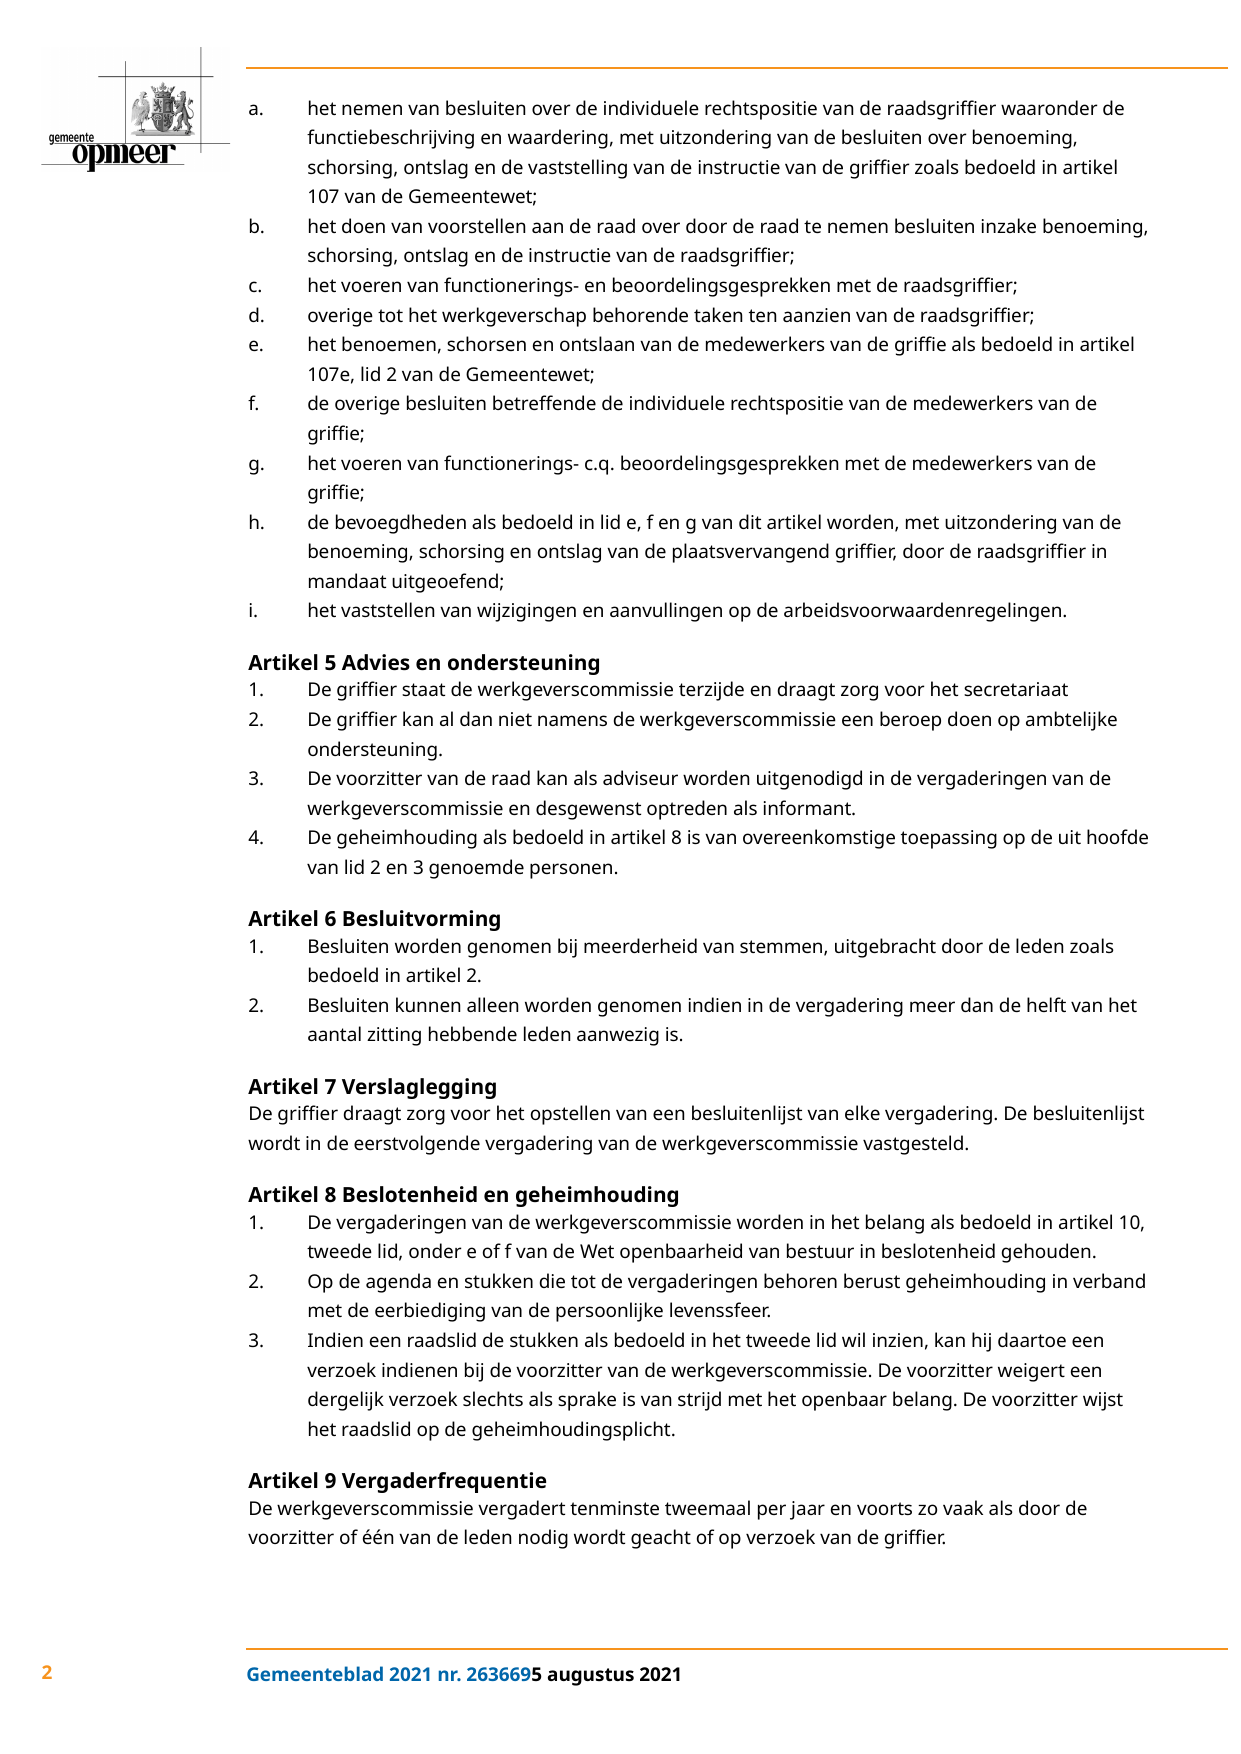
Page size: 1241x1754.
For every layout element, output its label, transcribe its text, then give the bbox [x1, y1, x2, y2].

text De werkgeverscommissie vergadert tenminste tweemaal per jaar en voorts zo vaak als door de [248, 1495, 1152, 1521]
list het vaststellen van wijzigingen en aanvullingen op de arbeidsvoorwaardenregelingen. [248, 598, 1152, 623]
picture [41, 47, 231, 172]
text De griffier draagt zorg voor het opstellen van een besluitenlijst van elke vergadering. De besluitenlijst wordt in de eerstvolgende vergadering van de werkgeverscommissie vastgesteld. [248, 1101, 1152, 1156]
list het voeren van functionerings- c.q. beoordelingsgesprekken met de medewerkers van de griffie; [248, 450, 1152, 505]
list De geheimhouding als bedoeld in artikel 8 is van overeenkomstige toepassing op de uit hoofde van lid 2 en 3 genoemde personen. [248, 824, 1152, 880]
list het doen van voorstellen aan de raad over door de raad te nemen besluiten inzake benoeming, schorsing, ontslag en de instructie van de raadsgriffier; [248, 213, 1152, 268]
list het voeren van functionerings- en beoordelingsgesprekken met de raadsgriffier; [248, 272, 1152, 298]
list Op de agenda en stukken die tot de vergaderingen behoren berust geheimhouding in verband met de eerbiediging van de persoonlijke levenssfeer. [248, 1268, 1152, 1323]
text Artikel 9 Vergaderfrequentie [248, 1466, 1152, 1495]
text Artikel 7 Verslaglegging [248, 1072, 1152, 1101]
list het nemen van besluiten over de individuele rechtspositie van de raadsgriffier waaronder de functiebeschrijving en waardering, met uitzondering van de besluiten over benoeming, schorsing, ontslag en de vaststelling van de instructie van de griffier zoals bedoeld in artikel 107 van de Gemeentewet; [248, 95, 1152, 209]
list De griffier kan al dan niet namens de werkgeverscommissie een beroep doen op ambtelijke ondersteuning. [248, 706, 1152, 761]
list De voorzitter van de raad kan als adviseur worden uitgenodigd in de vergaderingen van de werkgeverscommissie en desgewenst optreden als informant. [248, 765, 1152, 821]
list Besluiten kunnen alleen worden genomen indien in de vergadering meer dan de helft van het aantal zitting hebbende leden aanwezig is. [248, 992, 1152, 1047]
list de bevoegdheden als bedoeld in lid e, f en g van dit artikel worden, met uitzondering van de benoeming, schorsing en ontslag van de plaatsvervangend griffier, door de raadsgriffier in mandaat uitgeoefend; [248, 509, 1152, 594]
text Artikel 6 Besluitvorming [248, 904, 1152, 933]
list het benoemen, schorsen en ontslaan van de medewerkers van de griffie als bedoeld in artikel 107e, lid 2 van de Gemeentewet; [248, 331, 1152, 387]
text Artikel 8 Beslotenheid en geheimhouding [248, 1181, 1152, 1209]
list Besluiten worden genomen bij meerderheid van stemmen, uitgebracht door de leden zoals bedoeld in artikel 2. [248, 933, 1152, 988]
list De vergaderingen van de werkgeverscommissie worden in het belang als bedoeld in artikel 10, tweede lid, onder e of f van de Wet openbaarheid van bestuur in beslotenheid gehouden. [248, 1209, 1152, 1264]
text voorzitter of één van de leden nodig wordt geacht of op verzoek van de griffier. [248, 1524, 1152, 1550]
list overige tot het werkgeverschap behorende taken ten aanzien van de raadsgriffier; [248, 302, 1152, 328]
text Artikel 5 Advies en ondersteuning [248, 648, 1152, 677]
list de overige besluiten betreffende de individuele rechtspositie van de medewerkers van de griffie; [248, 391, 1152, 446]
list Indien een raadslid de stukken als bedoeld in het tweede lid wil inzien, kan hij daartoe een verzoek indienen bij de voorzitter van de werkgeverscommissie. De voorzitter weigert een dergelijk verzoek slechts als sprake is van strijd met het openbaar belang. De voorzitter wijst het raadslid op de geheimhoudingsplicht. [248, 1327, 1152, 1442]
list De griffier staat de werkgeverscommissie terzijde en draagt zorg voor het secretariaat [248, 677, 1152, 702]
